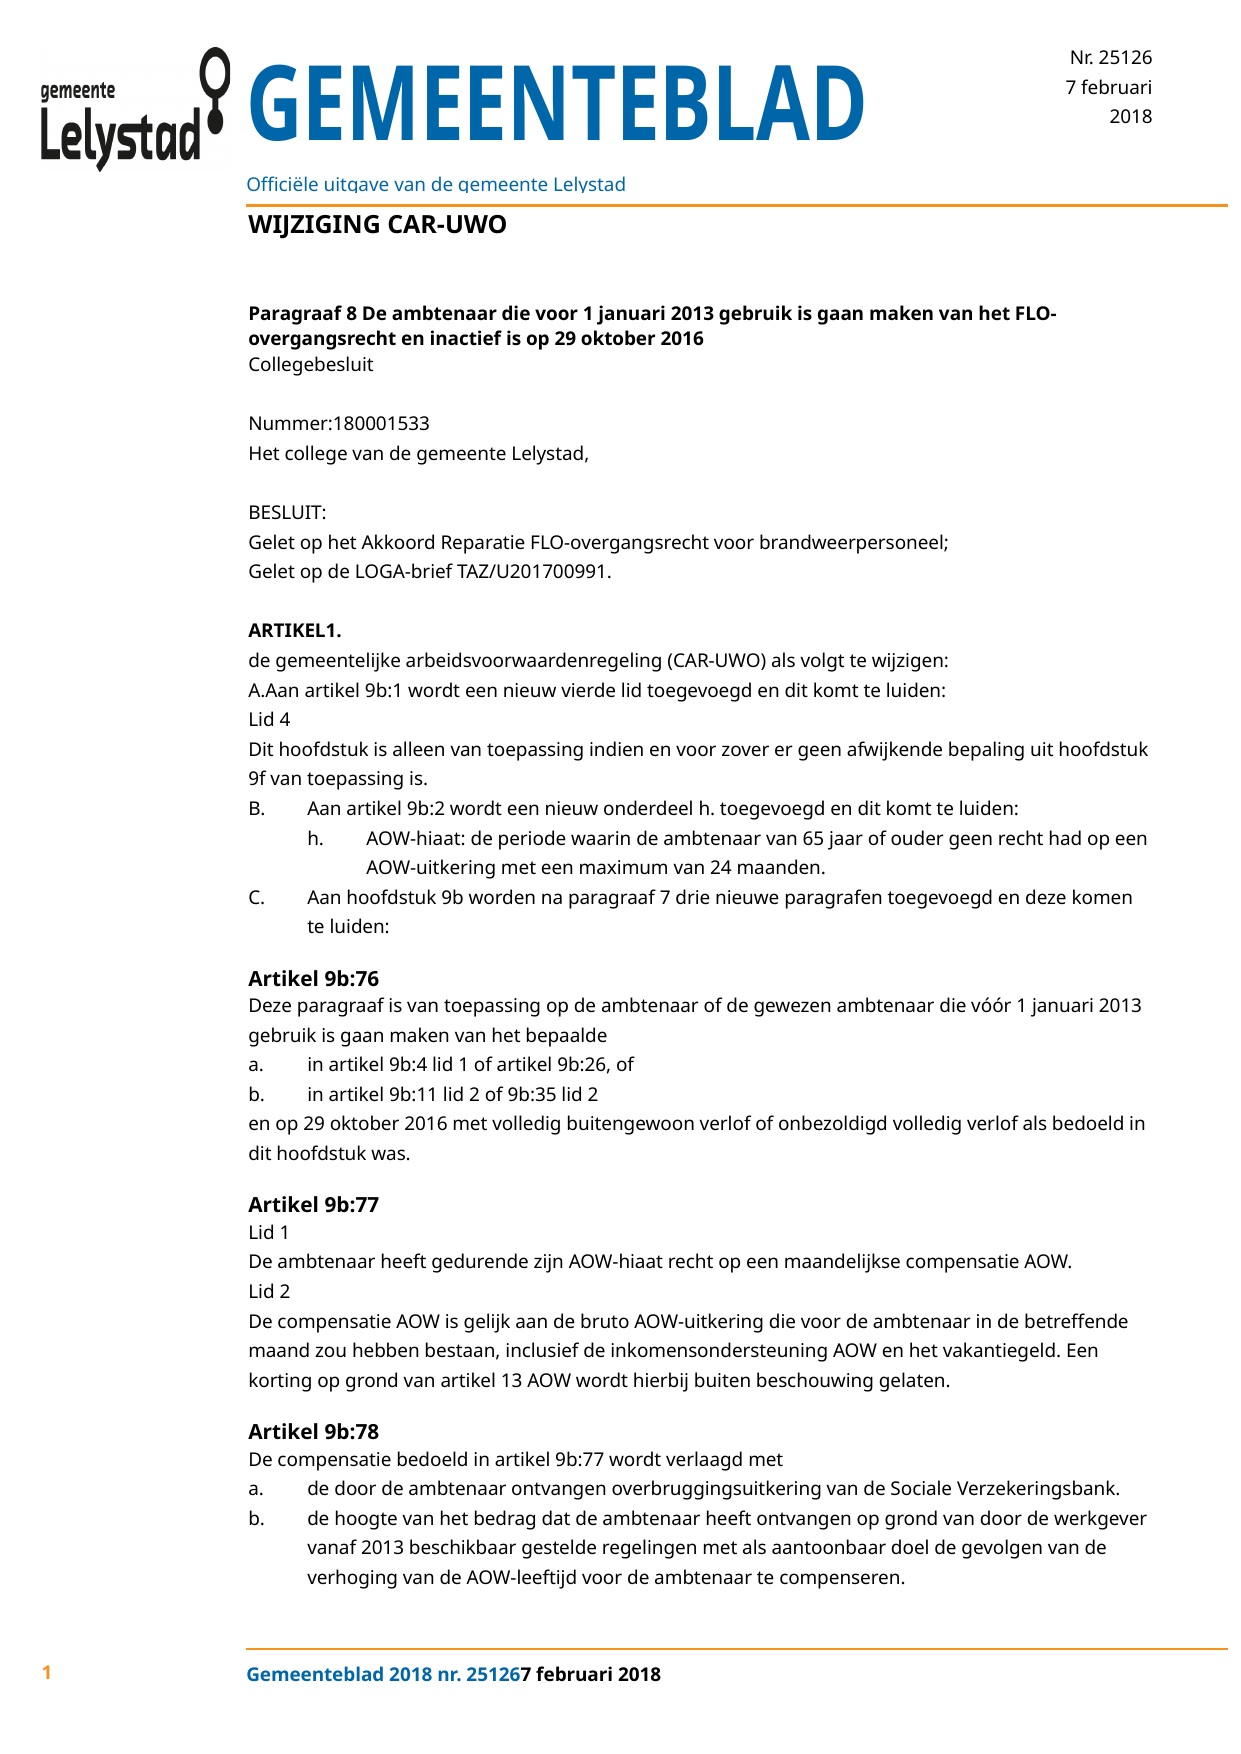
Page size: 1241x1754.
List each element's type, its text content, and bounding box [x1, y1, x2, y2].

text Gelet op het Akkoord Reparatie FLO-overgangsrecht voor brandweerpersoneel; [248, 529, 1152, 554]
text ARTIKEL1. [248, 618, 1152, 643]
text Artikel 9b:78 [248, 1417, 1152, 1446]
list Aan artikel 9b:2 wordt een nieuw onderdeel h. toegevoegd en dit komt te luiden: [248, 795, 1152, 821]
list AOW-hiaat: de periode waarin de ambtenaar van 65 jaar of ouder geen recht had op een AOW-uitkering met een maximum van 24 maanden. [307, 825, 1152, 880]
text De compensatie bedoeld in artikel 9b:77 wordt verlaagd met [248, 1446, 1152, 1472]
text De compensatie AOW is gelijk aan de bruto AOW-uitkering die voor de ambtenaar in de betreffende maand zou hebben bestaan, inclusief de inkomensondersteuning AOW en het vakantiegeld. Een korting op grond van artikel 13 AOW wordt hierbij buiten beschouwing gelaten. [248, 1308, 1152, 1393]
list de hoogte van het bedrag dat de ambtenaar heeft ontvangen op grond van door de werkgever vanaf 2013 beschikbaar gestelde regelingen met als aantoonbaar doel de gevolgen van de verhoging van de AOW-leeftijd voor de ambtenaar te compenseren. [248, 1505, 1152, 1590]
text Nummer:180001533 [248, 411, 1152, 436]
text Lid 1 [248, 1219, 1152, 1245]
text Lid 4 [248, 706, 1152, 732]
text Lid 2 [248, 1278, 1152, 1304]
text De ambtenaar heeft gedurende zijn AOW-hiaat recht op een maandelijkse compensatie AOW. [248, 1249, 1152, 1274]
text Gelet op de LOGA-brief TAZ/U201700991. [248, 558, 1152, 584]
text Het college van de gemeente Lelystad, [248, 440, 1152, 466]
text en op 29 oktober 2016 met volledig buitengewoon verlof of onbezoldigd volledig verlof als bedoeld in dit hoofdstuk was. [248, 1111, 1152, 1166]
list Aan hoofdstuk 9b worden na paragraaf 7 drie nieuwe paragrafen toegevoegd en deze komen te luiden: [248, 884, 1152, 939]
text BESLUIT: [248, 499, 1152, 525]
text Deze paragraaf is van toepassing op de ambtenaar of de gewezen ambtenaar die vóór 1 januari 2013 gebruik is gaan maken van het bepaalde [248, 992, 1152, 1048]
list de door de ambtenaar ontvangen overbruggingsuitkering van de Sociale Verzekeringsbank. [248, 1475, 1152, 1501]
text A.Aan artikel 9b:1 wordt een nieuw vierde lid toegevoegd en dit komt te luiden: [248, 677, 1152, 702]
list in artikel 9b:11 lid 2 of 9b:35 lid 2 [248, 1081, 1152, 1107]
text Artikel 9b:77 [248, 1191, 1152, 1219]
text Paragraaf 8 De ambtenaar die voor 1 januari 2013 gebruik is gaan maken van het FLO-overgangsrecht en inactief is op 29 oktober 2016 [248, 300, 1152, 351]
picture [41, 47, 231, 172]
text de gemeentelijke arbeidsvoorwaardenregeling (CAR-UWO) als volgt te wijzigen: [248, 647, 1152, 673]
text Dit hoofdstuk is alleen van toepassing indien en voor zover er geen afwijkende bepaling uit hoofdstuk 9f van toepassing is. [248, 736, 1152, 791]
text Collegebesluit [248, 351, 1152, 377]
text Artikel 9b:76 [248, 964, 1152, 992]
list in artikel 9b:4 lid 1 of artikel 9b:26, of [248, 1051, 1152, 1077]
text WIJZIGING CAR-UWO [248, 207, 1152, 241]
